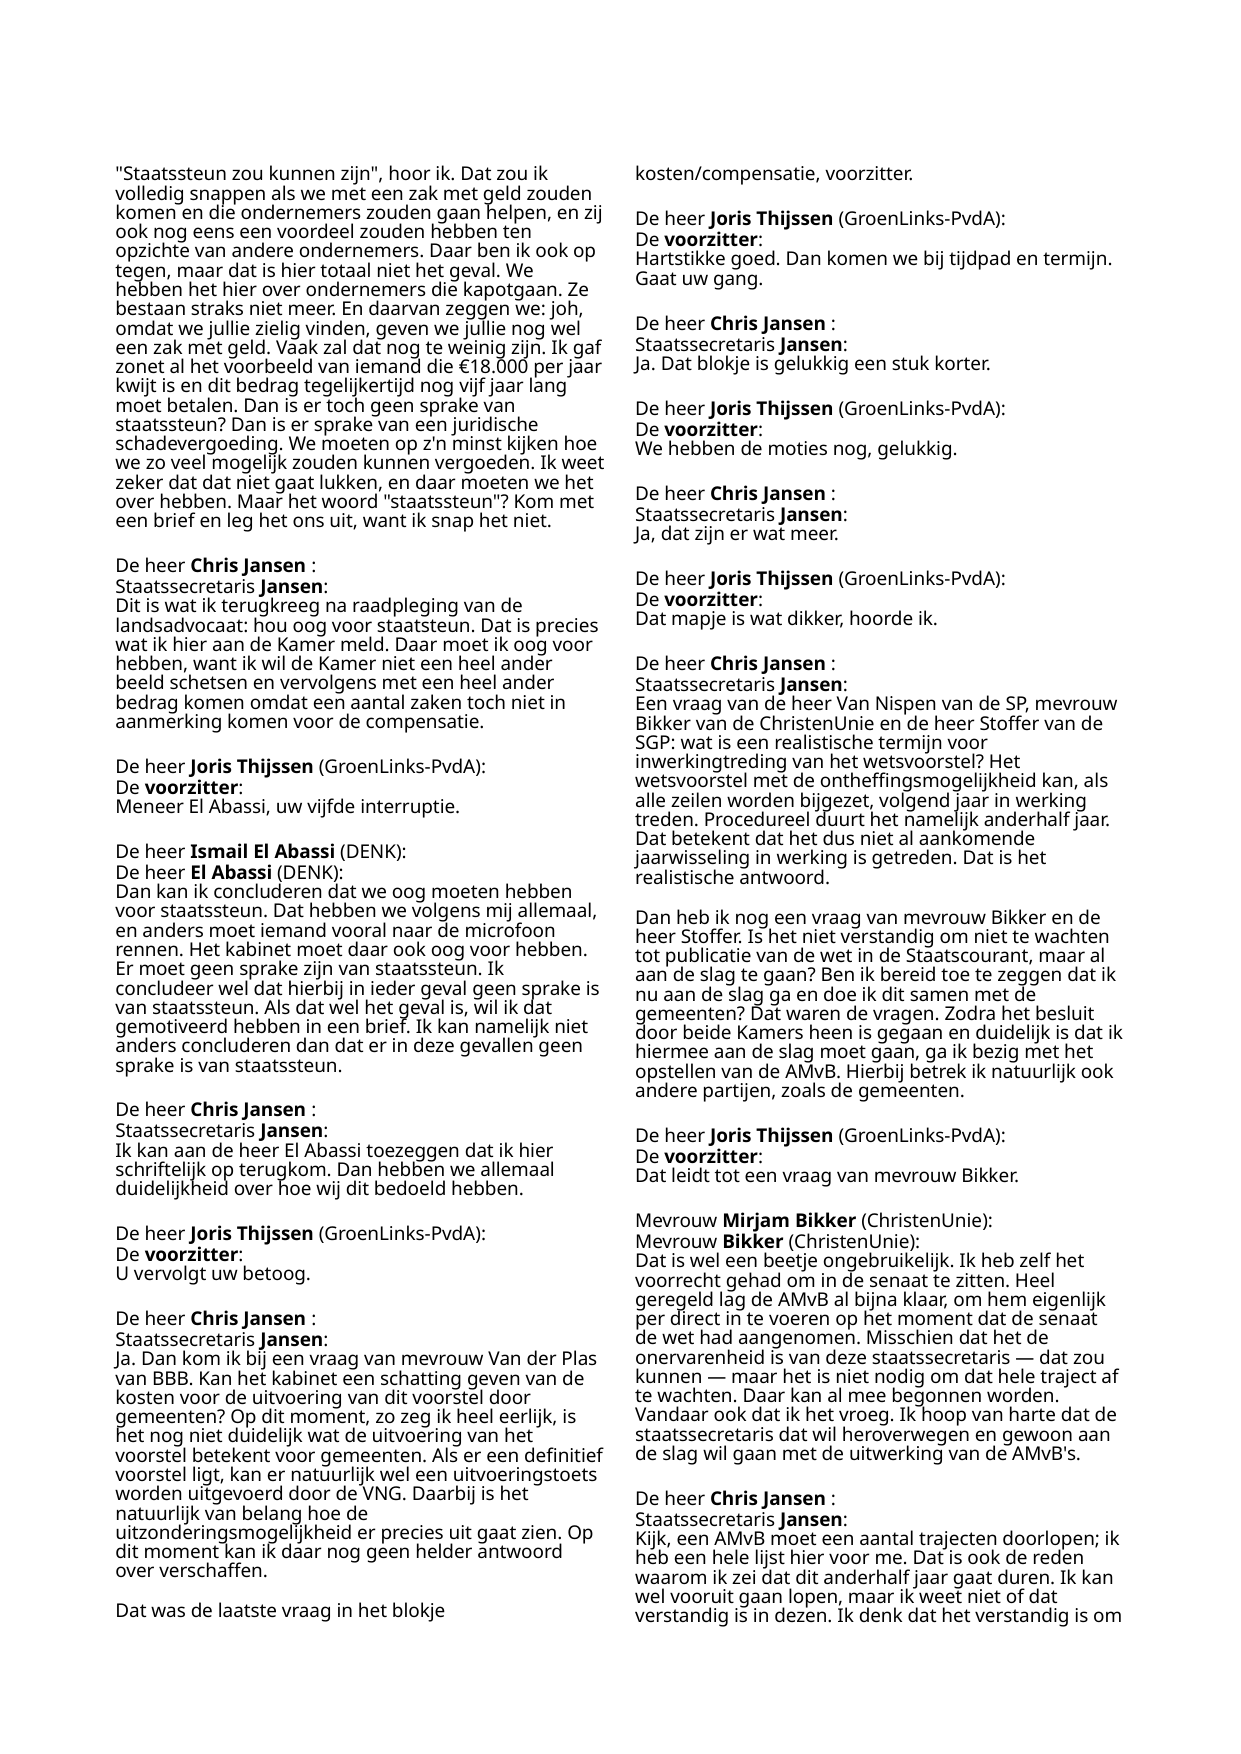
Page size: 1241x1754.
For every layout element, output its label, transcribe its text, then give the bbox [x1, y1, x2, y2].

text Mevrouw Mirjam Bikker (ChristenUnie): [635, 1207, 1125, 1233]
text De heer Chris Jansen : [635, 310, 1125, 336]
text Staatssecretaris Jansen: [115, 578, 605, 597]
text Dat was de laatste vraag in het blokje [115, 1602, 605, 1622]
text Dan kan ik concluderen dat we oog moeten hebben voor staatssteun. Dat hebben we volgens mij allemaal, en anders moet iemand vooral naar de microfoon rennen. Het kabinet moet daar ook oog voor hebben. Er moet geen sprake zijn van staatssteun. Ik concludeer wel dat hierbij in ieder geval geen sprake is van staatssteun. Als dat wel het geval is, wil ik dat gemotiveerd hebben in een brief. Ik kan namelijk niet anders concluderen dan dat er in deze gevallen geen sprake is van staatssteun. [115, 883, 605, 1076]
text De heer Chris Jansen : [115, 552, 605, 578]
text Dat mapje is wat dikker, hoorde ik. [635, 610, 1125, 629]
text We hebben de moties nog, gelukkig. [635, 440, 1125, 459]
text Een vraag van de heer Van Nispen van de SP, mevrouw Bikker van de ChristenUnie en de heer Stoffer van de SGP: wat is een realistische termijn voor inwerkingtreding van het wetsvoorstel? Het wetsvoorstel met de ontheffingsmogelijkheid kan, als alle zeilen worden bijgezet, volgend jaar in werking treden. Procedureel duurt het namelijk anderhalf jaar. Dat betekent dat het dus niet al aankomende jaarwisseling in werking is getreden. Dat is het realistische antwoord. [635, 695, 1125, 888]
text De heer Joris Thijssen (GroenLinks-PvdA): [115, 753, 605, 779]
text Kijk, een AMvB moet een aantal trajecten doorlopen; ik heb een hele lijst hier voor me. Dat is ook de reden waarom ik zei dat dit anderhalf jaar gaat duren. Ik kan wel vooruit gaan lopen, maar ik weet niet of dat verstandig is in dezen. Ik denk dat het verstandig is om [635, 1530, 1125, 1626]
text Dit is wat ik terugkreeg na raadpleging van de landsadvocaat: hou oog voor staatsteun. Dat is precies wat ik hier aan de Kamer meld. Daar moet ik oog voor hebben, want ik wil de Kamer niet een heel ander beeld schetsen en vervolgens met een heel ander bedrag komen omdat een aantal zaken toch niet in aanmerking komen voor de compensatie. [115, 597, 605, 732]
text De heer Joris Thijssen (GroenLinks-PvdA): [115, 1220, 605, 1246]
text De heer Joris Thijssen (GroenLinks-PvdA): [635, 565, 1125, 591]
text De voorzitter: [115, 779, 605, 798]
text "Staatssteun zou kunnen zijn", hoor ik. Dat zou ik volledig snappen als we met een zak met geld zouden komen en die ondernemers zouden gaan helpen, en zij ook nog eens een voordeel zouden hebben ten opzichte van andere ondernemers. Daar ben ik ook op tegen, maar dat is hier totaal niet het geval. We hebben het hier over ondernemers die kapotgaan. Ze bestaan straks niet meer. En daarvan zeggen we: joh, omdat we jullie zielig vinden, geven we jullie nog wel een zak met geld. Vaak zal dat nog te weinig zijn. Ik gaf zonet al het voorbeeld van iemand die €18.000 per jaar kwijt is en dit bedrag tegelijkertijd nog vijf jaar lang moet betalen. Dan is er toch geen sprake van staatssteun? Dan is er sprake van een juridische schadevergoeding. We moeten op z'n minst kijken hoe we zo veel mogelijk zouden kunnen vergoeden. Ik weet zeker dat dat niet gaat lukken, en daar moeten we het over hebben. Maar het woord "staatssteun"? Kom met een brief en leg het ons uit, want ik snap het niet. [115, 165, 605, 531]
text Staatssecretaris Jansen: [635, 1511, 1125, 1530]
text De heer Chris Jansen : [635, 480, 1125, 506]
text Staatssecretaris Jansen: [635, 506, 1125, 525]
text Dat is wel een beetje ongebruikelijk. Ik heb zelf het voorrecht gehad om in de senaat te zitten. Heel geregeld lag de AMvB al bijna klaar, om hem eigenlijk per direct in te voeren op het moment dat de senaat de wet had aangenomen. Misschien dat het de onervarenheid is van deze staatssecretaris — dat zou kunnen — maar het is niet nodig om dat hele traject af te wachten. Daar kan al mee begonnen worden. Vandaar ook dat ik het vroeg. Ik hoop van harte dat de staatssecretaris dat wil heroverwegen en gewoon aan de slag wil gaan met de uitwerking van de AMvB's. [635, 1252, 1125, 1464]
text Ik kan aan de heer El Abassi toezeggen dat ik hier schriftelijk op terugkom. Dan hebben we allemaal duidelijkheid over hoe wij dit bedoeld hebben. [115, 1142, 605, 1199]
text Staatssecretaris Jansen: [115, 1331, 605, 1350]
text De voorzitter: [635, 591, 1125, 610]
text De heer Chris Jansen : [115, 1305, 605, 1331]
text De heer Chris Jansen : [115, 1097, 605, 1122]
text De heer Ismail El Abassi (DENK): [115, 838, 605, 864]
text Ja. Dan kom ik bij een vraag van mevrouw Van der Plas van BBB. Kan het kabinet een schatting geven van de kosten voor de uitvoering van dit voorstel door gemeenten? Op dit moment, zo zeg ik heel eerlijk, is het nog niet duidelijk wat de uitvoering van het voorstel betekent voor gemeenten. Als er een definitief voorstel ligt, kan er natuurlijk wel een uitvoeringstoets worden uitgevoerd door de VNG. Daarbij is het natuurlijk van belang hoe de uitzonderingsmogelijkheid er precies uit gaat zien. Op dit moment kan ik daar nog geen helder antwoord over verschaffen. [115, 1350, 605, 1582]
text De heer Joris Thijssen (GroenLinks-PvdA): [635, 1122, 1125, 1148]
text De heer El Abassi (DENK): [115, 864, 605, 883]
text De heer Chris Jansen : [635, 650, 1125, 676]
text De heer Chris Jansen : [635, 1485, 1125, 1511]
text Hartstikke goed. Dan komen we bij tijdpad en termijn. Gaat uw gang. [635, 250, 1125, 289]
text De heer Joris Thijssen (GroenLinks-PvdA): [635, 205, 1125, 231]
text De voorzitter: [635, 1148, 1125, 1167]
text De heer Joris Thijssen (GroenLinks-PvdA): [635, 395, 1125, 421]
text Ja. Dat blokje is gelukkig een stuk korter. [635, 355, 1125, 374]
text kosten/compensatie, voorzitter. [635, 165, 1125, 184]
text De voorzitter: [635, 231, 1125, 250]
text Meneer El Abassi, uw vijfde interruptie. [115, 798, 605, 817]
text Staatssecretaris Jansen: [635, 676, 1125, 695]
text Mevrouw Bikker (ChristenUnie): [635, 1233, 1125, 1252]
text De voorzitter: [635, 421, 1125, 440]
text Dan heb ik nog een vraag van mevrouw Bikker en de heer Stoffer. Is het niet verstandig om niet te wachten tot publicatie van de wet in de Staatscourant, maar al aan de slag te gaan? Ben ik bereid toe te zeggen dat ik nu aan de slag ga en doe ik dit samen met de gemeenten? Dat waren de vragen. Zodra het besluit door beide Kamers heen is gegaan en duidelijk is dat ik hiermee aan de slag moet gaan, ga ik bezig met het opstellen van de AMvB. Hierbij betrek ik natuurlijk ook andere partijen, zoals de gemeenten. [635, 909, 1125, 1101]
text Ja, dat zijn er wat meer. [635, 525, 1125, 544]
text Staatssecretaris Jansen: [635, 336, 1125, 355]
text Staatssecretaris Jansen: [115, 1122, 605, 1142]
text U vervolgt uw betoog. [115, 1265, 605, 1284]
text Dat leidt tot een vraag van mevrouw Bikker. [635, 1167, 1125, 1186]
text De voorzitter: [115, 1246, 605, 1265]
